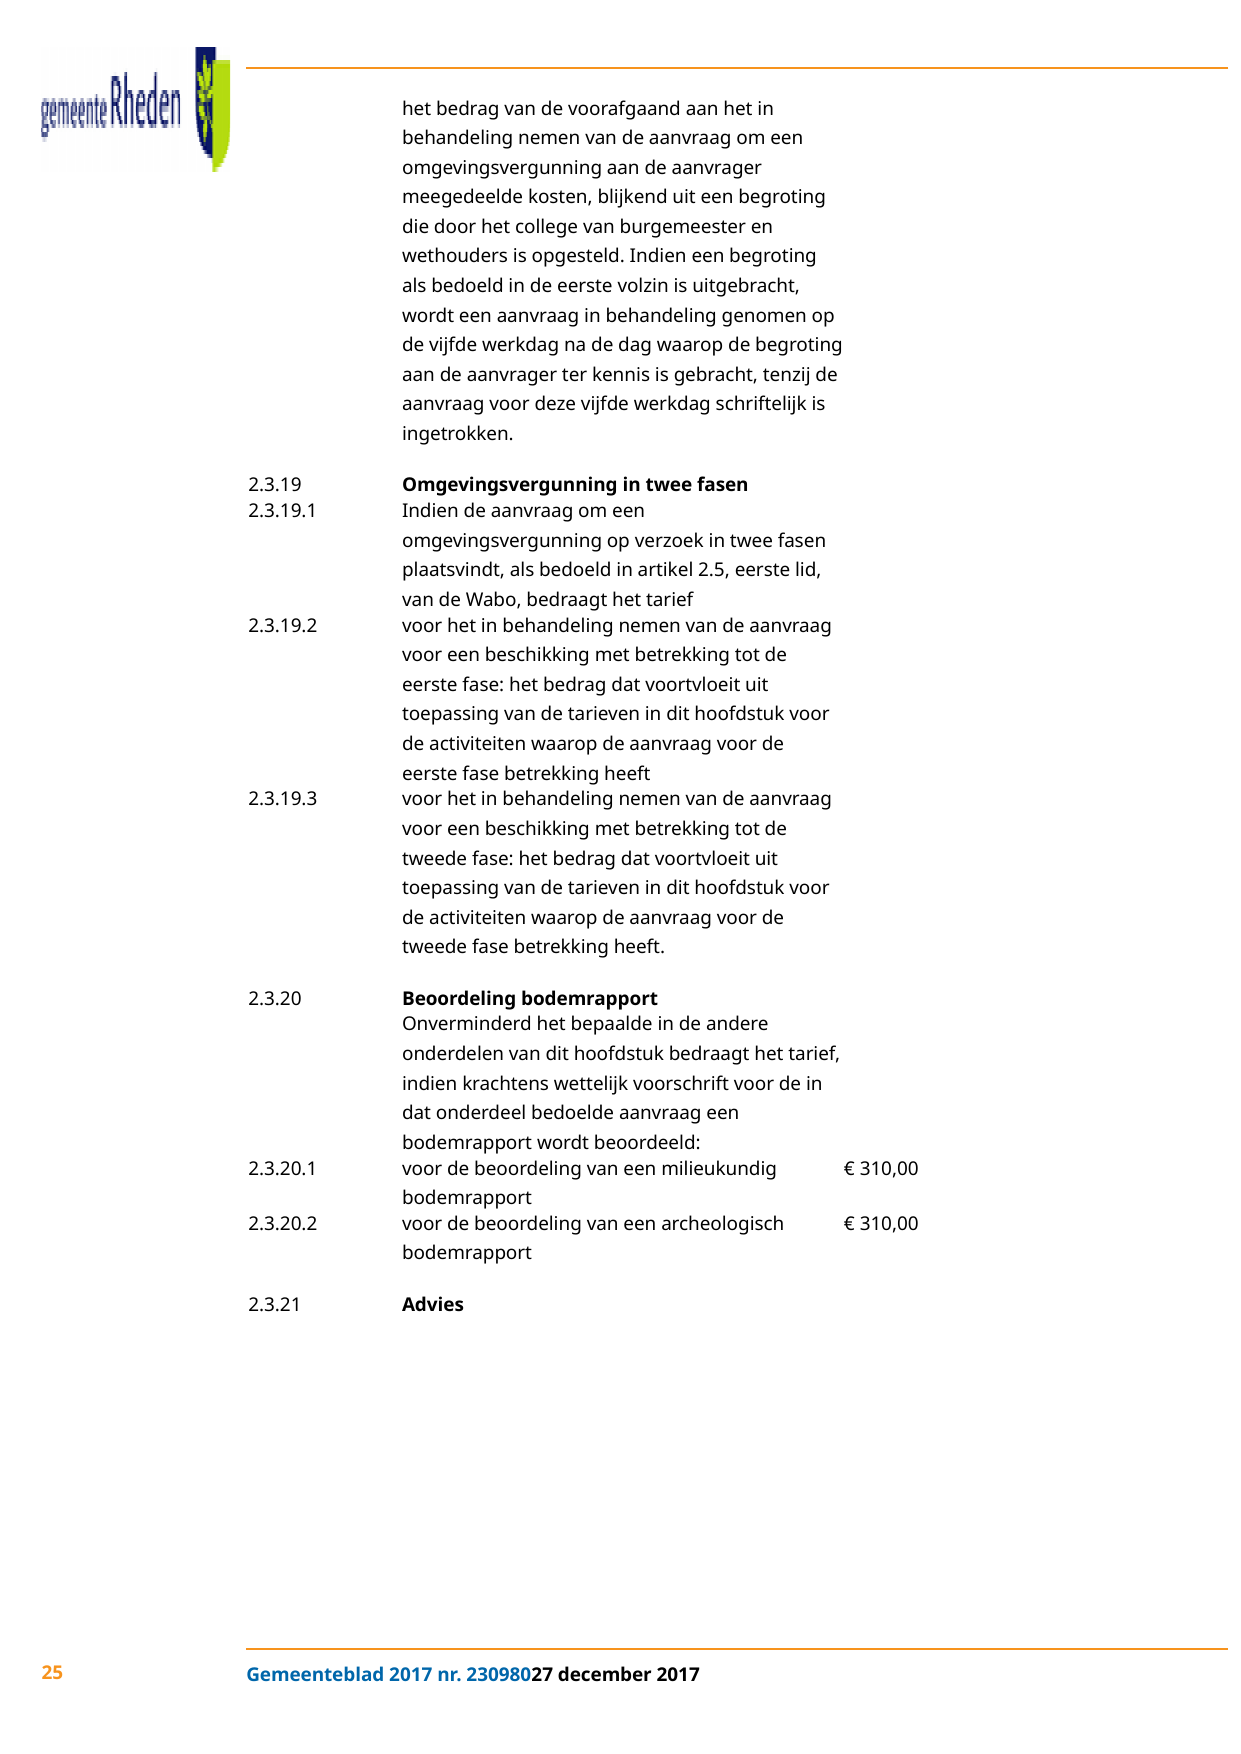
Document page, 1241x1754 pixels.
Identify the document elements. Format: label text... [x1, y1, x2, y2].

table_cell [248, 446, 402, 472]
table_cell [844, 498, 998, 612]
table_cell [844, 95, 998, 446]
table_cell [844, 1291, 1152, 1317]
table_cell 2.3.21 [248, 1291, 402, 1317]
table_cell [844, 1011, 998, 1155]
table_cell voor het in behandeling nemen van de aanvraag voor een beschikking met betrekking tot de eerste fase: het bedrag dat voortvloeit uit toepassing van de tarieven in dit hoofdstuk voor de activiteiten waarop de aanvraag voor de eerste fase betrekking heeft [402, 612, 844, 786]
table_cell het bedrag van de voorafgaand aan het in behandeling nemen van de aanvraag om een omgevingsvergunning aan de aanvrager meegedeelde kosten, blijkend uit een begroting die door het college van burgemeester en wethouders is opgesteld. Indien een begroting als bedoeld in de eerste volzin is uitgebracht, wordt een aanvraag in behandeling genomen op de vijfde werkdag na de dag waarop de begroting aan de aanvrager ter kennis is gebracht, tenzij de aanvraag voor deze vijfde werkdag schriftelijk is ingetrokken. [402, 95, 844, 446]
table_cell [248, 95, 402, 446]
table_cell Omgevingsvergunning in twee fasen [402, 472, 844, 497]
table_cell € 310,00 [844, 1210, 998, 1265]
table_cell [248, 1011, 402, 1155]
table_cell 2.3.19.2 [248, 612, 402, 786]
table_cell [844, 1265, 998, 1291]
table_cell 2.3.19.3 [248, 786, 402, 959]
table_cell Advies [402, 1291, 844, 1317]
table_cell [844, 786, 998, 959]
table_cell [844, 612, 998, 786]
table_cell 2.3.19.1 [248, 498, 402, 612]
table_cell [844, 959, 998, 985]
table_cell [248, 959, 402, 985]
table_cell [844, 446, 998, 472]
table_cell [402, 1265, 844, 1291]
table_cell [844, 472, 998, 497]
table_cell 2.3.19 [248, 472, 402, 497]
table_cell [402, 959, 844, 985]
table_cell [402, 446, 844, 472]
table_cell voor de beoordeling van een milieukundig bodemrapport [402, 1155, 844, 1210]
table_cell [248, 1265, 402, 1291]
table_cell voor het in behandeling nemen van de aanvraag voor een beschikking met betrekking tot de tweede fase: het bedrag dat voortvloeit uit toepassing van de tarieven in dit hoofdstuk voor de activiteiten waarop de aanvraag voor de tweede fase betrekking heeft. [402, 786, 844, 959]
table_cell Beoordeling bodemrapport [402, 985, 844, 1011]
table_cell 2.3.20 [248, 985, 402, 1011]
table_cell Onverminderd het bepaalde in de andere onderdelen van dit hoofdstuk bedraagt het tarief, indien krachtens wettelijk voorschrift voor de in dat onderdeel bedoelde aanvraag een bodemrapport wordt beoordeeld: [402, 1011, 844, 1155]
table_cell € 310,00 [844, 1155, 998, 1210]
table_cell voor de beoordeling van een archeologisch bodemrapport [402, 1210, 844, 1265]
table_cell 2.3.20.1 [248, 1155, 402, 1210]
table_cell 2.3.20.2 [248, 1210, 402, 1265]
table_cell Indien de aanvraag om een omgevingsvergunning op verzoek in twee fasen plaatsvindt, als bedoeld in artikel 2.5, eerste lid, van de Wabo, bedraagt het tarief [402, 498, 844, 612]
picture [41, 47, 231, 172]
table_cell [844, 985, 998, 1011]
